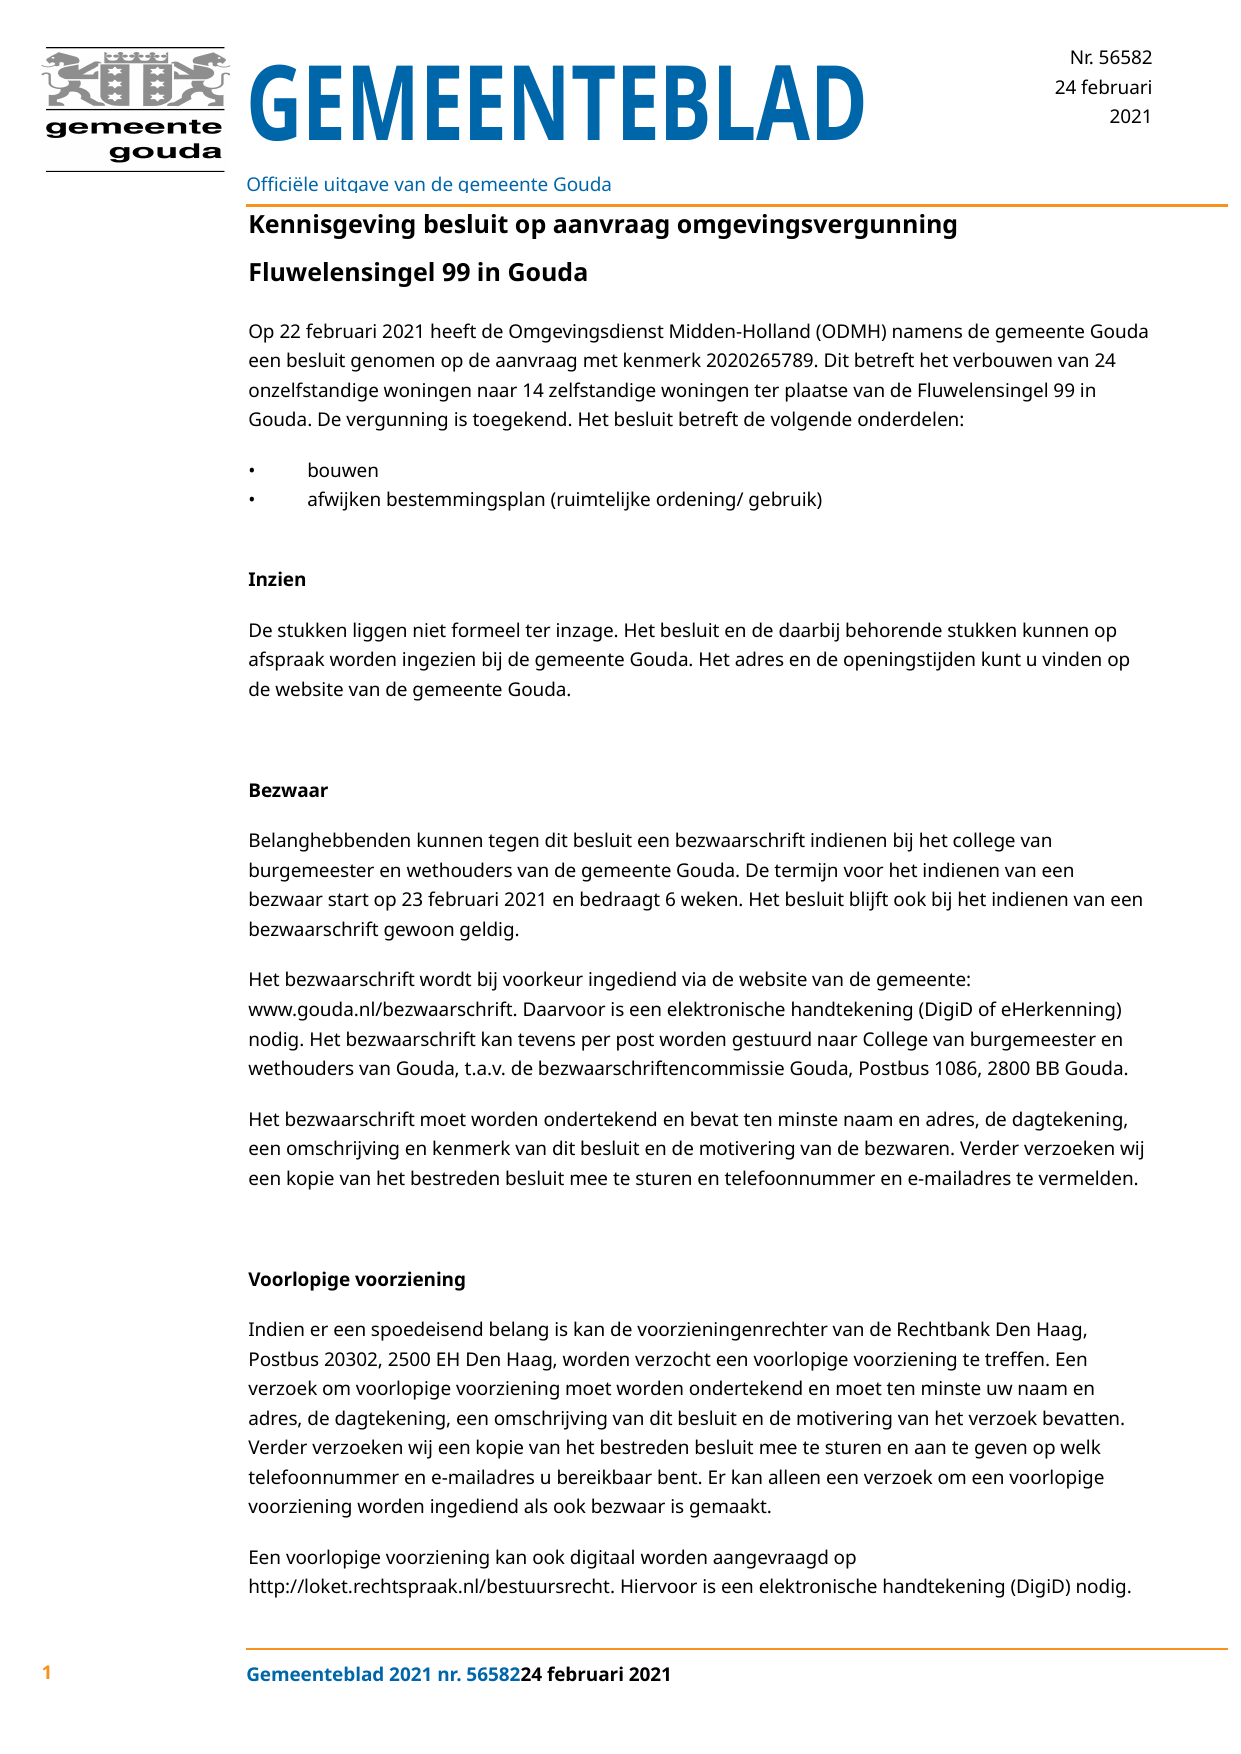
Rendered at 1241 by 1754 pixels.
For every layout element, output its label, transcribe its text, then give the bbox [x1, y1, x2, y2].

text Op 22 februari 2021 heeft de Omgevingsdienst Midden-Holland (ODMH) namens de gemeente Gouda een besluit genomen op de aanvraag met kenmerk 2020265789. Dit betreft het verbouwen van 24 onzelfstandige woningen naar 14 zelfstandige woningen ter plaatse van de Fluwelensingel 99 in Gouda. De vergunning is toegekend. Het besluit betreft de volgende onderdelen: [248, 318, 1152, 432]
picture [41, 47, 231, 172]
text Bezwaar [248, 777, 1152, 803]
text Indien er een spoedeisend belang is kan de voorzieningenrechter van de Rechtbank Den Haag, Postbus 20302, 2500 EH Den Haag, worden verzocht een voorlopige voorziening te treffen. Een verzoek om voorlopige voorziening moet worden ondertekend en moet ten minste uw naam en adres, de dagtekening, een omschrijving van dit besluit en de motivering van het verzoek bevatten. Verder verzoeken wij een kopie van het bestreden besluit mee te sturen en aan te geven op welk telefoonnummer en e-mailadres u bereikbaar bent. Er kan alleen een verzoek om een voorlopige voorziening worden ingediend als ook bezwaar is gemaakt. [248, 1316, 1152, 1519]
text Voorlopige voorziening [248, 1266, 1152, 1292]
list bouwen [248, 457, 1152, 483]
text Een voorlopige voorziening kan ook digitaal worden aangevraagd op http://loket.rechtspraak.nl/bestuursrecht. Hiervoor is een elektronische handtekening (DigiD) nodig. [248, 1544, 1152, 1599]
text Het bezwaarschrift wordt bij voorkeur ingediend via de website van de gemeente: www.gouda.nl/bezwaarschrift. Daarvoor is een elektronische handtekening (DigiD of eHerkenning) nodig. Het bezwaarschrift kan tevens per post worden gestuurd naar College van burgemeester en wethouders van Gouda, t.a.v. de bezwaarschriftencommissie Gouda, Postbus 1086, 2800 BB Gouda. [248, 967, 1152, 1081]
text Belanghebbenden kunnen tegen dit besluit een bezwaarschrift indienen bij het college van burgemeester en wethouders van de gemeente Gouda. De termijn voor het indienen van een bezwaar start op 23 februari 2021 en bedraagt 6 weken. Het besluit blijft ook bij het indienen van een bezwaarschrift gewoon geldig. [248, 827, 1152, 942]
text Het bezwaarschrift moet worden ondertekend en bevat ten minste naam en adres, de dagtekening, een omschrijving en kenmerk van dit besluit en de motivering van de bezwaren. Verder verzoeken wij een kopie van het bestreden besluit mee te sturen en telefoonnummer en e-mailadres te vermelden. [248, 1106, 1152, 1191]
text Inzien [248, 567, 1152, 592]
text De stukken liggen niet formeel ter inzage. Het besluit en de daarbij behorende stukken kunnen op afspraak worden ingezien bij de gemeente Gouda. Het adres en de openingstijden kunt u vinden op de website van de gemeente Gouda. [248, 617, 1152, 702]
text Kennisgeving besluit op aanvraag omgevingsvergunning Fluwelensingel 99 in Gouda [248, 207, 1152, 288]
list afwijken bestemmingsplan (ruimtelijke ordening/ gebruik) [248, 487, 1152, 512]
